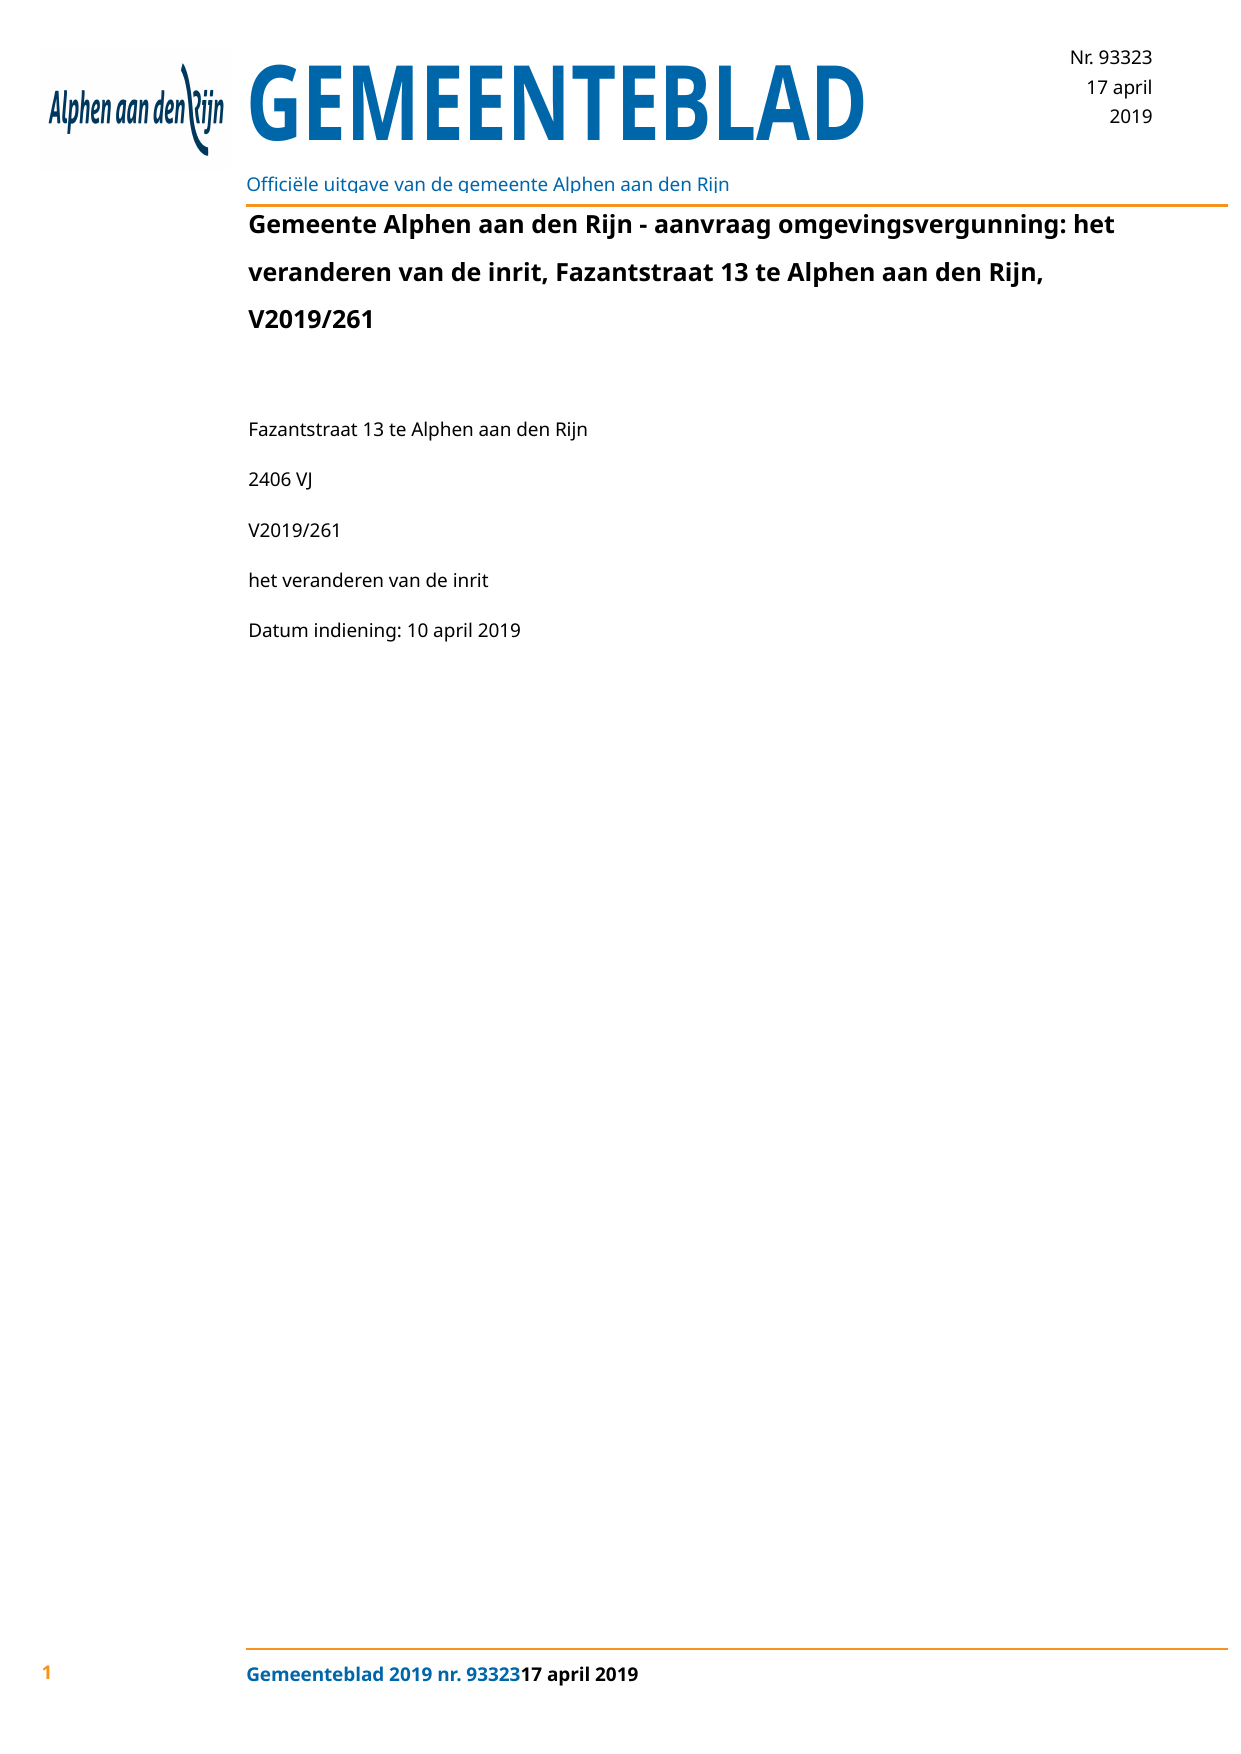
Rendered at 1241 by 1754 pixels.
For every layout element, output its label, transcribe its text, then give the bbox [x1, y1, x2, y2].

text Gemeente Alphen aan den Rijn - aanvraag omgevingsvergunning: het veranderen van de inrit, Fazantstraat 13 te Alphen aan den Rijn, V2019/261 [248, 207, 1152, 336]
text het veranderen van de inrit [248, 567, 1152, 593]
picture [41, 47, 231, 172]
text V2019/261 [248, 517, 1152, 542]
text Fazantstraat 13 te Alphen aan den Rijn [248, 416, 1152, 442]
text 2406 VJ [248, 466, 1152, 492]
text Datum indiening: 10 april 2019 [248, 618, 1152, 643]
